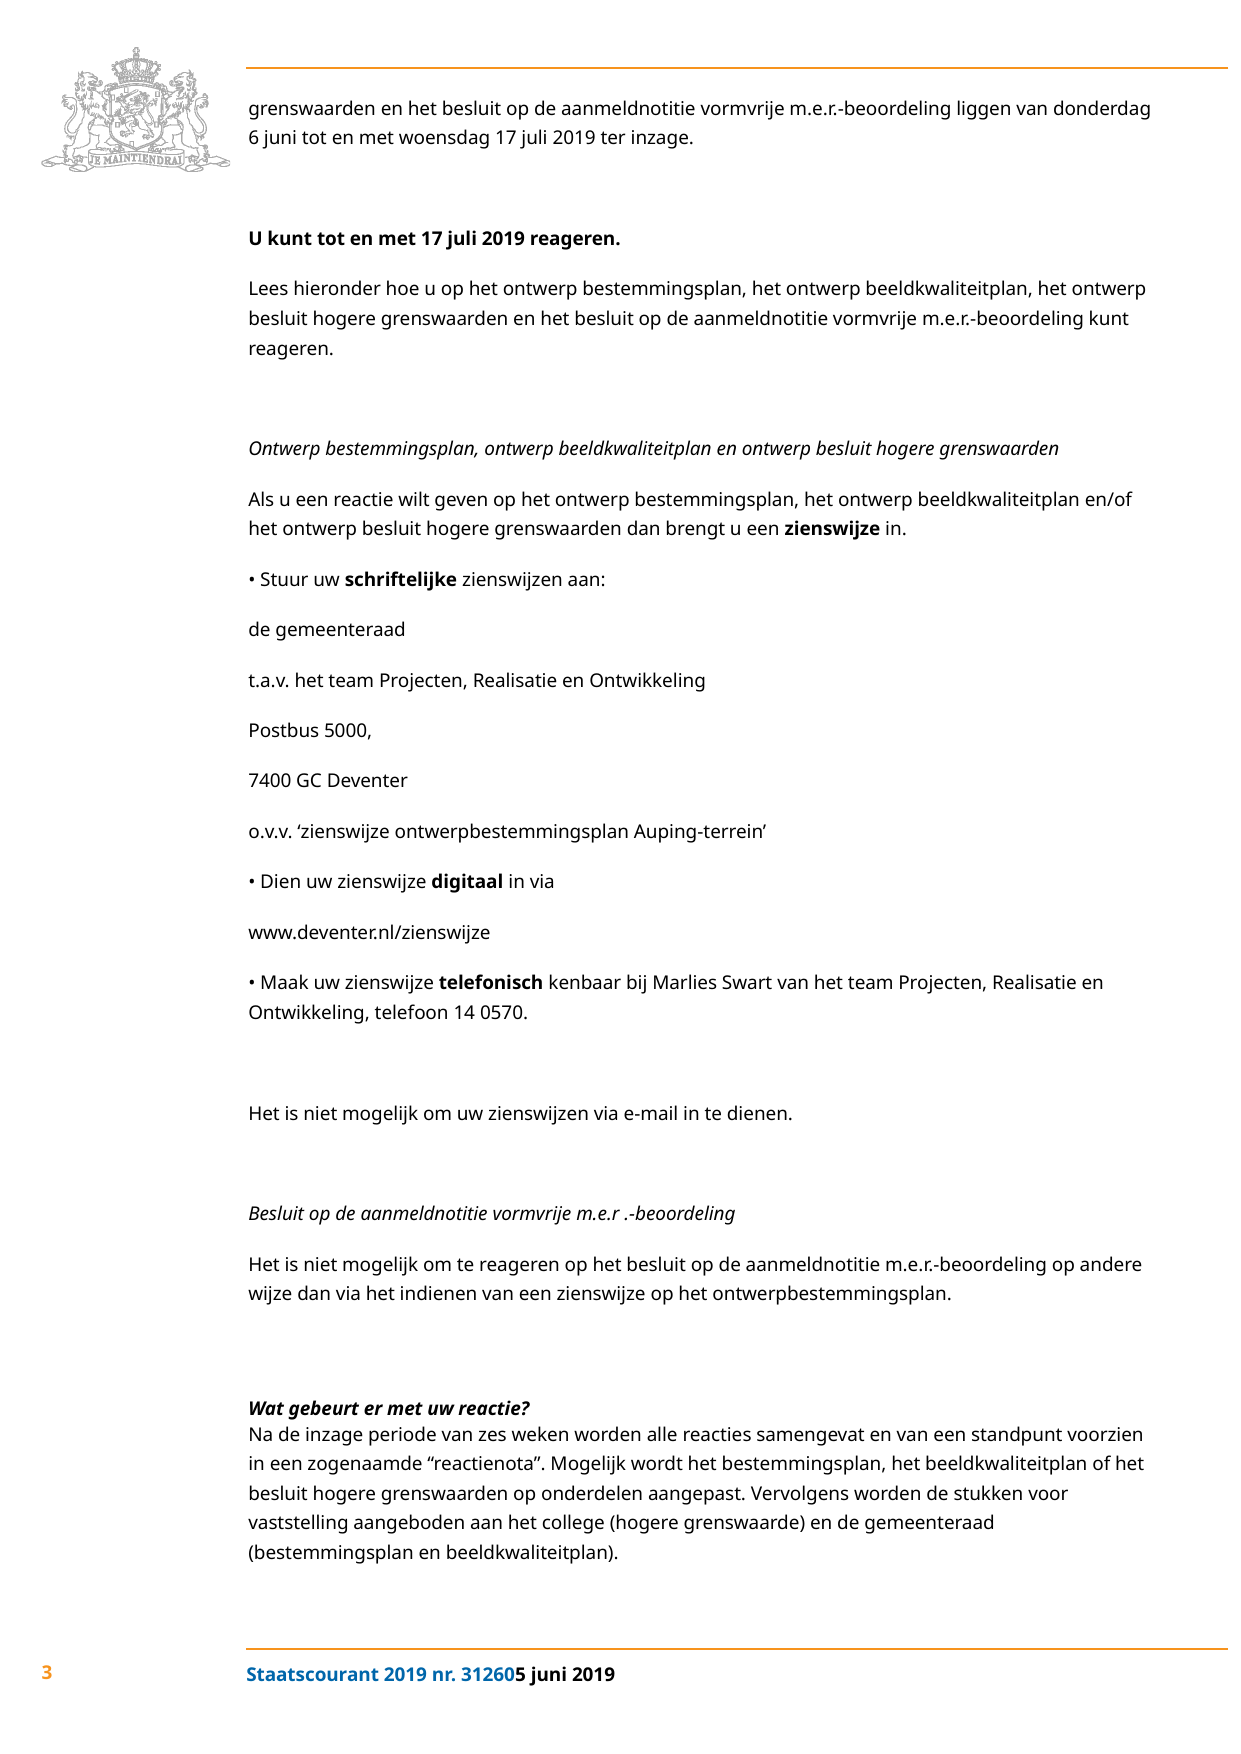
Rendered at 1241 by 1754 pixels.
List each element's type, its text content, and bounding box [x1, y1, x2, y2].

text Wat gebeurt er met uw reactie? [248, 1395, 1152, 1421]
text Lees hieronder hoe u op het ontwerp bestemmingsplan, het ontwerp beeldkwaliteitplan, het ontwerp besluit hogere grenswaarden en het besluit op de aanmeldnotitie vormvrije m.e.r.-beoordeling kunt reageren. [248, 276, 1152, 361]
text Het is niet mogelijk om uw zienswijzen via e-mail in te dienen. [248, 1100, 1152, 1126]
text • Stuur uw schriftelijke zienswijzen aan: [248, 566, 1152, 592]
text Als u een reactie wilt geven op het ontwerp bestemmingsplan, het ontwerp beeldkwaliteitplan en/of het ontwerp besluit hogere grenswaarden dan brengt u een zienswijze in. [248, 486, 1152, 541]
text Besluit op de aanmeldnotitie vormvrije m.e.r .-beoordeling [248, 1201, 1152, 1226]
text Na de inzage periode van zes weken worden alle reacties samengevat en van een standpunt voorzien in een zogenaamde “reactienota”. Mogelijk wordt het bestemmingsplan, het beeldkwaliteitplan of het besluit hogere grenswaarden op onderdelen aangepast. Vervolgens worden de stukken voor vaststelling aangeboden aan het college (hogere grenswaarde) en de gemeenteraad (bestemmingsplan en beeldkwaliteitplan). [248, 1421, 1152, 1565]
text www.deventer.nl/zienswijze [248, 919, 1152, 945]
text grenswaarden en het besluit op de aanmeldnotitie vormvrije m.e.r.-beoordeling liggen van donderdag 6 juni tot en met woensdag 17 juli 2019 ter inzage. [248, 95, 1152, 150]
text o.v.v. ‘zienswijze ontwerpbestemmingsplan Auping-terrein’ [248, 818, 1152, 844]
text • Dien uw zienswijze digitaal in via [248, 868, 1152, 894]
text de gemeenteraad [248, 616, 1152, 642]
text Ontwerp bestemmingsplan, ontwerp beeldkwaliteitplan en ontwerp besluit hogere grenswaarden [248, 436, 1152, 461]
text U kunt tot en met 17 juli 2019 reageren. [248, 225, 1152, 251]
text t.a.v. het team Projecten, Realisatie en Ontwikkeling [248, 667, 1152, 693]
text • Maak uw zienswijze telefonisch kenbaar bij Marlies Swart van het team Projecten, Realisatie en Ontwikkeling, telefoon 14 0570. [248, 969, 1152, 1025]
text Postbus 5000, [248, 717, 1152, 743]
text Het is niet mogelijk om te reageren op het besluit op de aanmeldnotitie m.e.r.-beoordeling op andere wijze dan via het indienen van een zienswijze op het ontwerpbestemmingsplan. [248, 1251, 1152, 1306]
picture [41, 47, 231, 172]
text 7400 GC Deventer [248, 768, 1152, 793]
